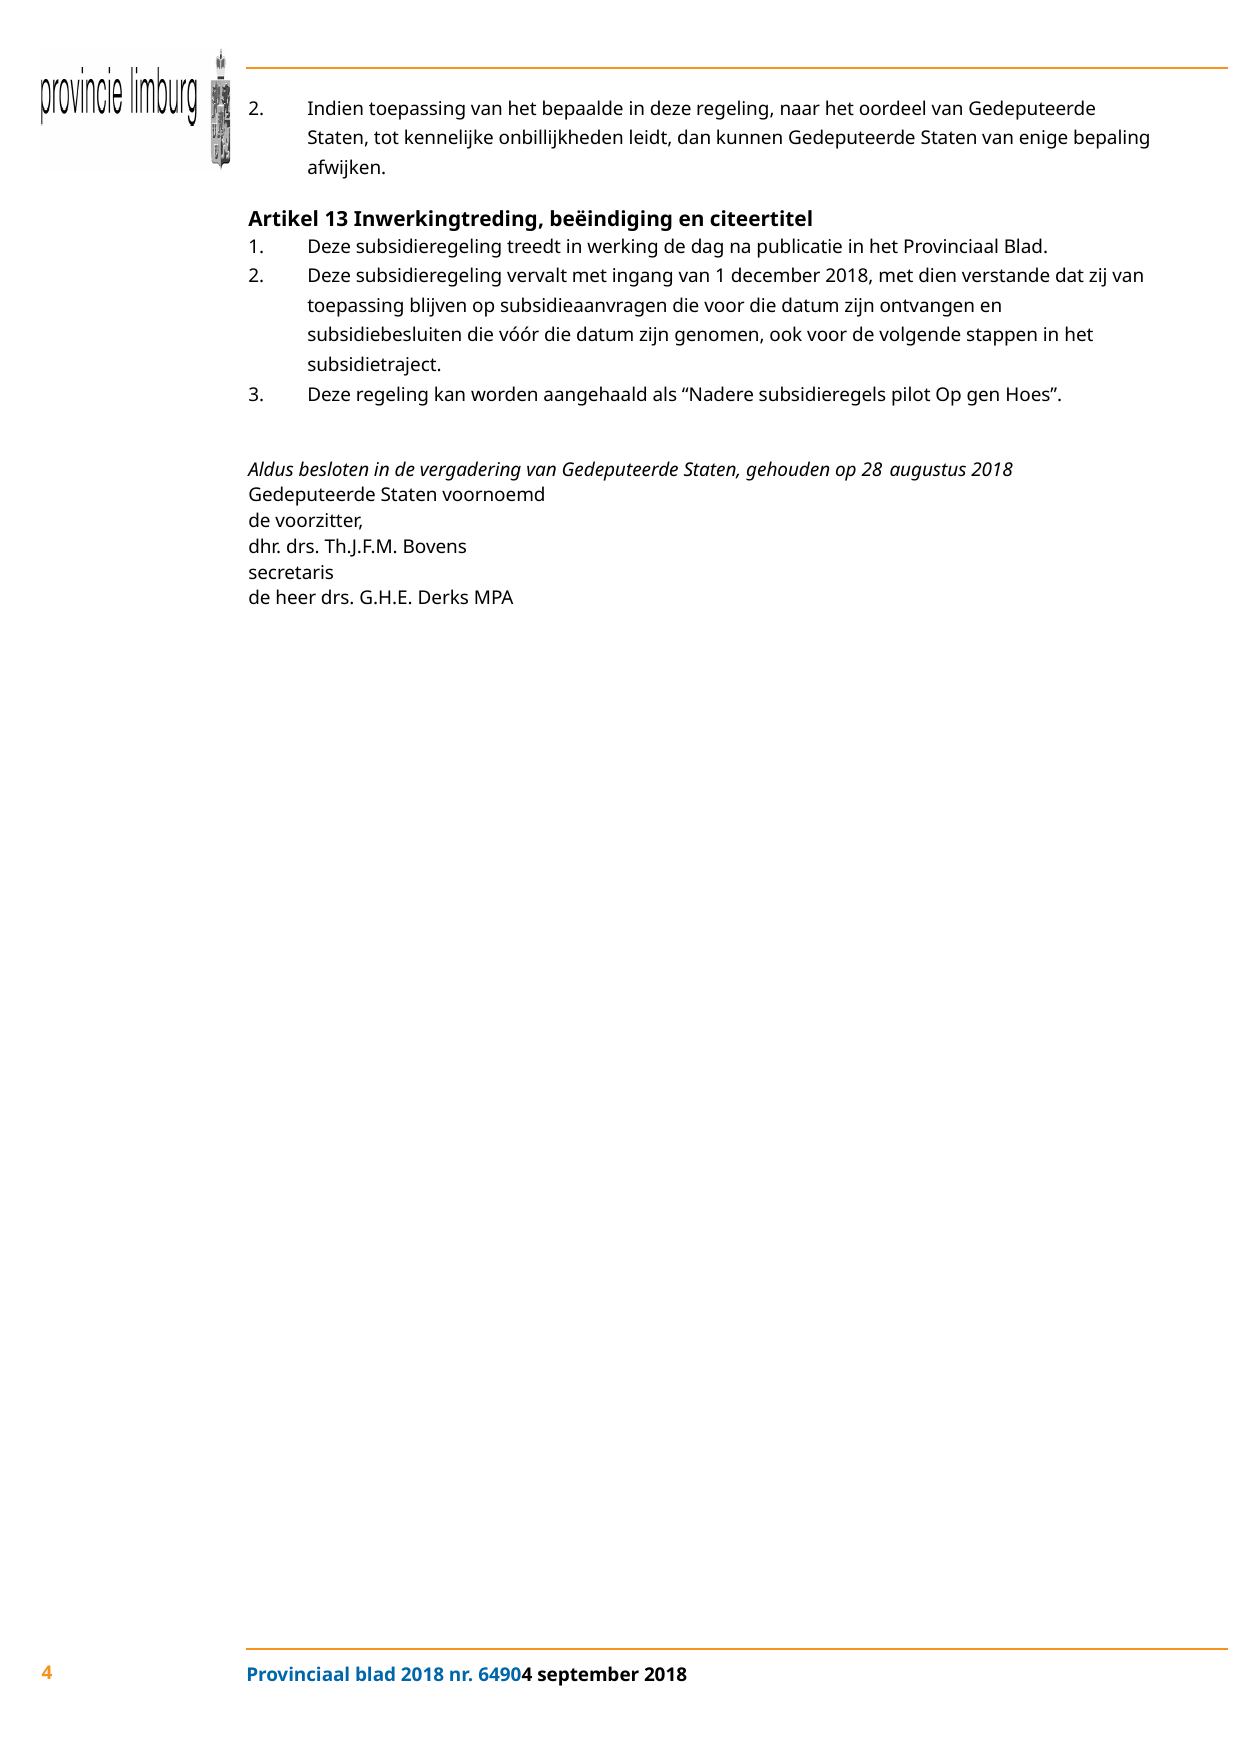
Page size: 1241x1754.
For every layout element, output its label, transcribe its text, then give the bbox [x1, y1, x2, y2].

picture [41, 47, 231, 172]
text Aldus besloten in de vergadering van Gedeputeerde Staten, gehouden op 28 augustus 2018 [248, 456, 1152, 482]
text de heer drs. G.H.E. Derks MPA [248, 584, 1152, 610]
text Artikel 13 Inwerkingtreding, beëindiging en citeertitel [248, 204, 1152, 233]
text secretaris [248, 559, 1152, 584]
list Deze subsidieregeling treedt in werking de dag na publicatie in het Provinciaal Blad. [248, 233, 1152, 258]
list Deze subsidieregeling vervalt met ingang van 1 december 2018, met dien verstande dat zij van toepassing blijven op subsidieaanvragen die voor die datum zijn ontvangen en subsidiebesluiten die vóór die datum zijn genomen, ook voor de volgende stappen in het subsidietraject. [248, 262, 1152, 377]
list Deze regeling kan worden aangehaald als “Nadere subsidieregels pilot Op gen Hoes”. [248, 381, 1152, 406]
text dhr. drs. Th.J.F.M. Bovens [248, 533, 1152, 559]
text Gedeputeerde Staten voornoemd [248, 482, 1152, 507]
text de voorzitter, [248, 507, 1152, 533]
list Indien toepassing van het bepaalde in deze regeling, naar het oordeel van Gedeputeerde Staten, tot kennelijke onbillijkheden leidt, dan kunnen Gedeputeerde Staten van enige bepaling afwijken. [248, 95, 1152, 180]
